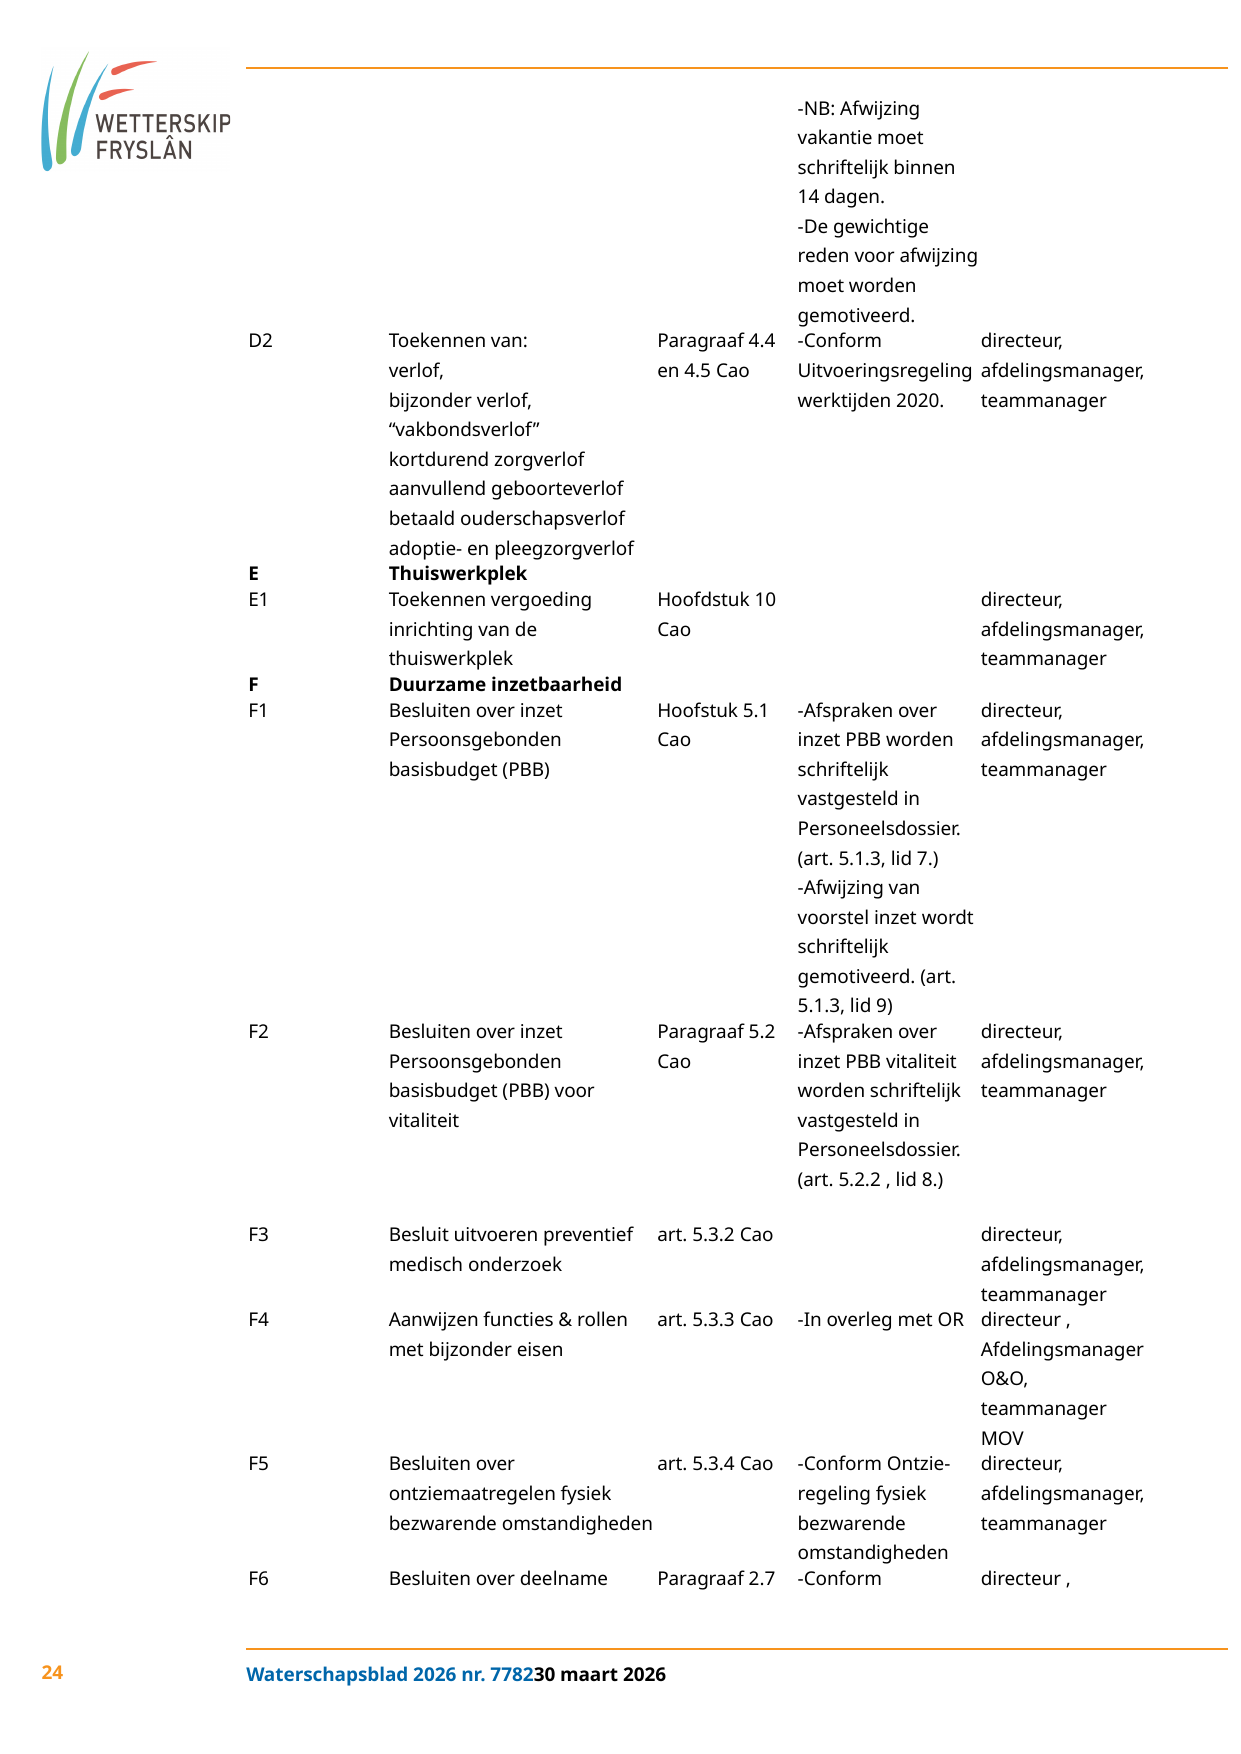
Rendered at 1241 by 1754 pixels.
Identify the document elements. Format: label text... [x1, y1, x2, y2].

table_cell Hoofstuk 5.1 Cao [657, 697, 797, 1018]
table_cell -Conform [798, 1565, 981, 1591]
table_cell Besluiten over inzet Persoonsgebonden basisbudget (PBB) [389, 697, 657, 1018]
table_cell Besluiten over ontziemaatregelen fysiek bezwarende omstandigheden [389, 1451, 657, 1565]
table_cell [798, 671, 981, 697]
picture [41, 47, 231, 172]
table_cell Besluit uitvoeren preventief medisch onderzoek [389, 1222, 657, 1306]
table_cell F [248, 671, 388, 697]
table_cell -Afspraken over inzet PBB worden schriftelijk vastgesteld in Personeelsdossier. (art. 5.1.3, lid 7.) -Afwijzing van voorstel inzet wordt schriftelijk gemotiveerd. (art. 5.1.3, lid 9) [798, 697, 981, 1018]
table_cell F2 [248, 1018, 388, 1222]
table_cell directeur , [981, 1565, 1152, 1591]
table_cell Duurzame inzetbaarheid [389, 671, 657, 697]
table_cell directeur, afdelingsmanager, teammanager [981, 1018, 1152, 1222]
table_cell directeur , Afdelingsmanager O&O, teammanager MOV [981, 1306, 1152, 1451]
table_cell F3 [248, 1222, 388, 1306]
table_cell -Conform Uitvoeringsregeling werktijden 2020. [798, 328, 981, 560]
table_cell directeur, afdelingsmanager, teammanager [981, 1451, 1152, 1565]
table_cell [657, 671, 797, 697]
table_cell Hoofdstuk 10 Cao [657, 586, 797, 671]
table_cell directeur, afdelingsmanager, teammanager [981, 697, 1152, 1018]
table_cell Toekennen vergoeding inrichting van de thuiswerkplek [389, 586, 657, 671]
table_cell [798, 1222, 981, 1306]
table_cell art. 5.3.3 Cao [657, 1306, 797, 1451]
table_cell [981, 95, 1152, 328]
table_cell directeur, afdelingsmanager, teammanager [981, 328, 1152, 560]
table_cell Paragraaf 5.2 Cao [657, 1018, 797, 1222]
table_cell [798, 560, 981, 586]
table_cell art. 5.3.4 Cao [657, 1451, 797, 1565]
table_cell Paragraaf 2.7 [657, 1565, 797, 1591]
table_cell Besluiten over deelname [389, 1565, 657, 1591]
table_cell -Conform Ontzie-regeling fysiek bezwarende omstandigheden [798, 1451, 981, 1565]
table_cell -Afspraken over inzet PBB vitaliteit worden schriftelijk vastgesteld in Personeelsdossier. (art. 5.2.2 , lid 8.) [798, 1018, 981, 1222]
table_cell [657, 95, 797, 328]
table_cell directeur, afdelingsmanager, teammanager [981, 586, 1152, 671]
table_cell E1 [248, 586, 388, 671]
table_cell directeur, afdelingsmanager, teammanager [981, 1222, 1152, 1306]
table_cell D2 [248, 328, 388, 560]
table_cell F4 [248, 1306, 388, 1451]
table_cell F6 [248, 1565, 388, 1591]
table_cell Thuiswerkplek [389, 560, 657, 586]
table_cell F1 [248, 697, 388, 1018]
table_cell Paragraaf 4.4 en 4.5 Cao [657, 328, 797, 560]
table_cell Toekennen van: verlof, bijzonder verlof, “vakbondsverlof” kortdurend zorgverlof aanvullend geboorteverlof betaald ouderschapsverlof adoptie- en pleegzorgverlof [389, 328, 657, 560]
table_cell Aanwijzen functies & rollen met bijzonder eisen [389, 1306, 657, 1451]
table_cell Besluiten over inzet Persoonsgebonden basisbudget (PBB) voor vitaliteit [389, 1018, 657, 1222]
table_cell [981, 671, 1152, 697]
table_cell -NB: Afwijzing vakantie moet schriftelijk binnen 14 dagen. -De gewichtige reden voor afwijzing moet worden gemotiveerd. [798, 95, 981, 328]
table_cell [798, 586, 981, 671]
table_cell -In overleg met OR [798, 1306, 981, 1451]
table_cell E [248, 560, 388, 586]
table_cell [389, 95, 657, 328]
table_cell [981, 560, 1152, 586]
table_cell [657, 560, 797, 586]
table_cell [248, 95, 388, 328]
table_cell F5 [248, 1451, 388, 1565]
table_cell art. 5.3.2 Cao [657, 1222, 797, 1306]
